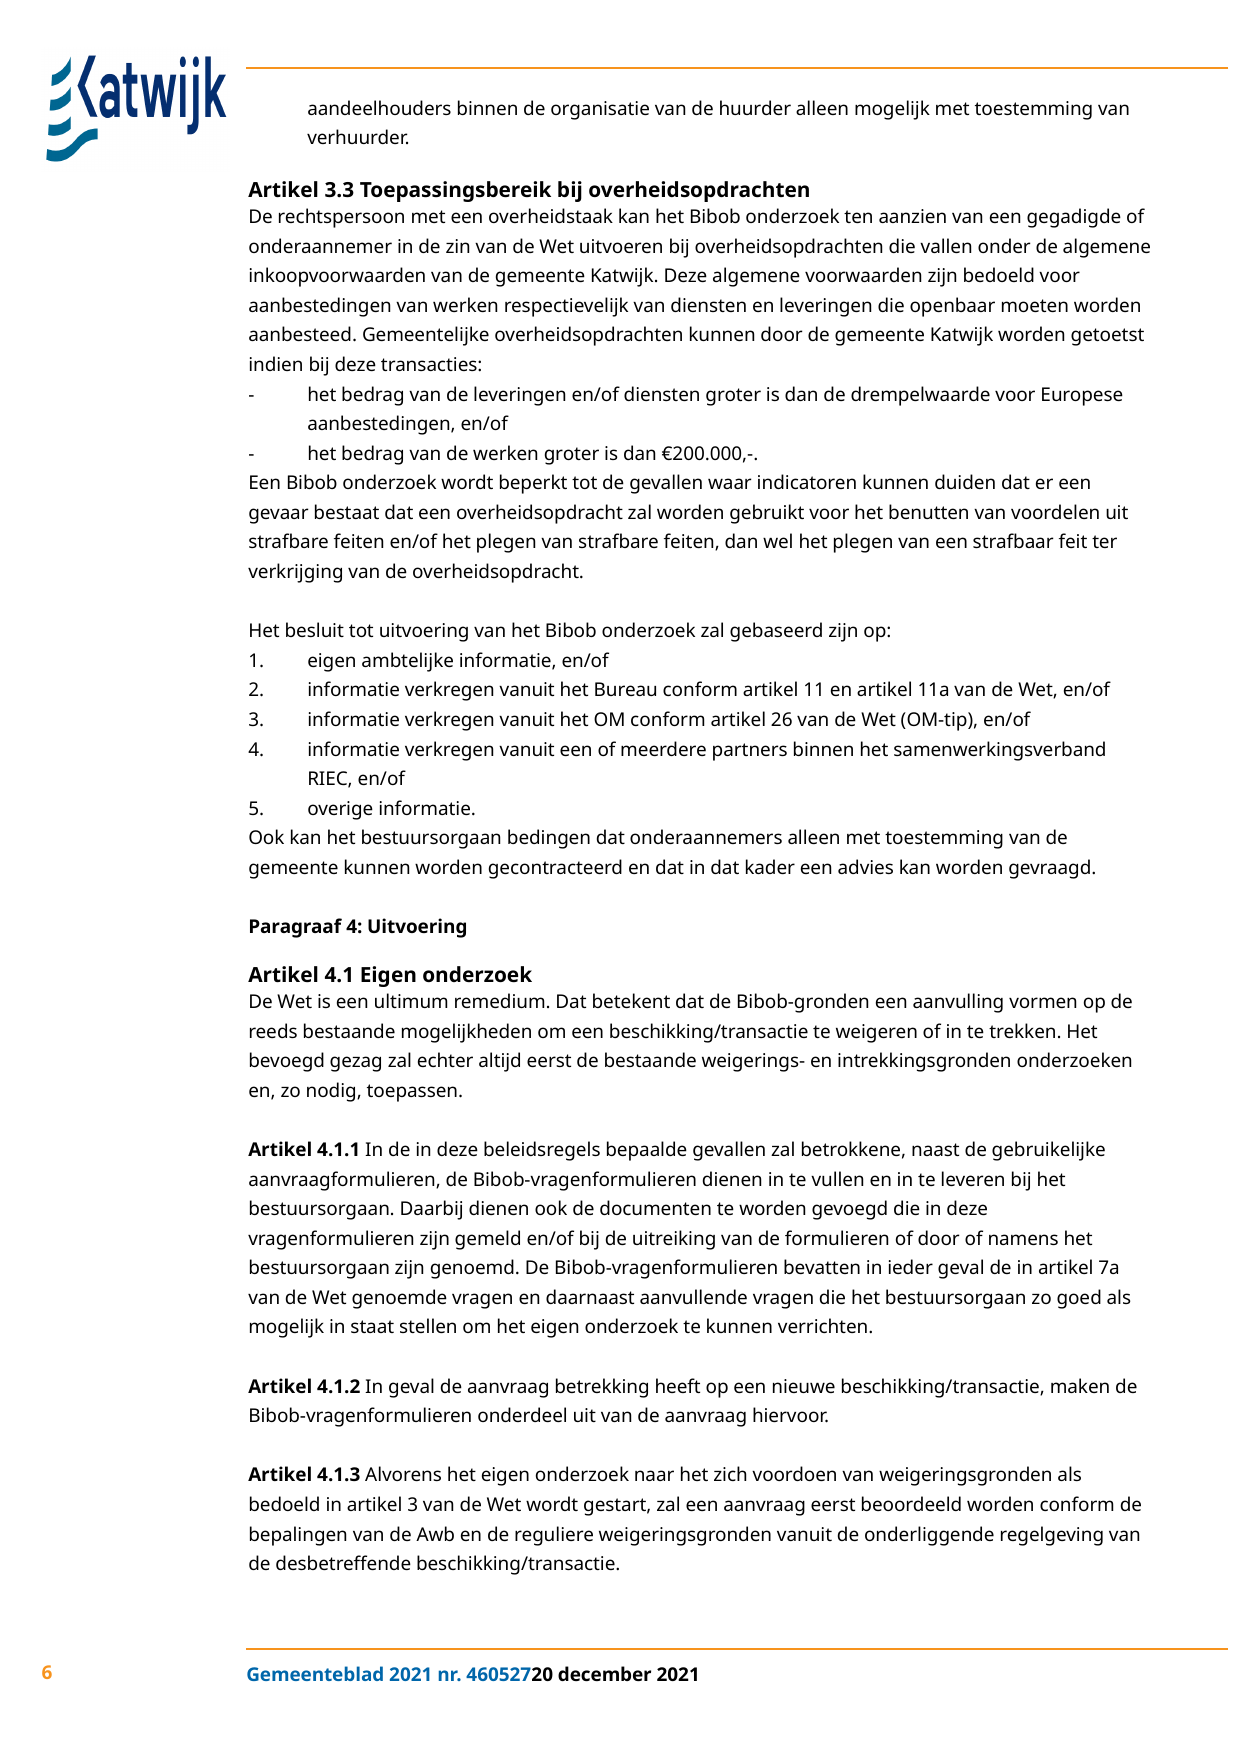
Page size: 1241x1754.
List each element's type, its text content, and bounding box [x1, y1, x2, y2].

text De Wet is een ultimum remedium. Dat betekent dat de Bibob-gronden een aanvulling vormen op de reeds bestaande mogelijkheden om een beschikking/transactie te weigeren of in te trekken. Het bevoegd gezag zal echter altijd eerst de bestaande weigerings- en intrekkingsgronden onderzoeken en, zo nodig, toepassen. [248, 988, 1152, 1103]
text De rechtspersoon met een overheidstaak kan het Bibob onderzoek ten aanzien van een gegadigde of onderaannemer in de zin van de Wet uitvoeren bij overheidsopdrachten die vallen onder de algemene inkoopvoorwaarden van de gemeente Katwijk. Deze algemene voorwaarden zijn bedoeld voor aanbestedingen van werken respectievelijk van diensten en leveringen die openbaar moeten worden aanbesteed. Gemeentelijke overheidsopdrachten kunnen door de gemeente Katwijk worden getoetst indien bij deze transacties: [248, 203, 1152, 377]
picture [41, 47, 231, 172]
text Een Bibob onderzoek wordt beperkt tot de gevallen waar indicatoren kunnen duiden dat er een gevaar bestaat dat een overheidsopdracht zal worden gebruikt voor het benutten van voordelen uit strafbare feiten en/of het plegen van strafbare feiten, dan wel het plegen van een strafbaar feit ter verkrijging van de overheidsopdracht. [248, 469, 1152, 584]
list eigen ambtelijke informatie, en/of [248, 647, 1152, 673]
text Paragraaf 4: Uitvoering [248, 913, 1152, 939]
list informatie verkregen vanuit het OM conform artikel 26 van de Wet (OM-tip), en/of [248, 706, 1152, 732]
text Artikel 4.1.3 Alvorens het eigen onderzoek naar het zich voordoen van weigeringsgronden als bedoeld in artikel 3 van de Wet wordt gestart, zal een aanvraag eerst beoordeeld worden conform de bepalingen van de Awb en de reguliere weigeringsgronden vanuit de onderliggende regelgeving van de desbetreffende beschikking/transactie. [248, 1462, 1152, 1576]
text Artikel 4.1.1 In de in deze beleidsregels bepaalde gevallen zal betrokkene, naast de gebruikelijke aanvraagformulieren, de Bibob-vragenformulieren dienen in te vullen en in te leveren bij het bestuursorgaan. Daarbij dienen ook de documenten te worden gevoegd die in deze vragenformulieren zijn gemeld en/of bij de uitreiking van de formulieren of door of namens het bestuursorgaan zijn genoemd. De Bibob-vragenformulieren bevatten in ieder geval de in artikel 7a van de Wet genoemde vragen en daarnaast aanvullende vragen die het bestuursorgaan zo goed als mogelijk in staat stellen om het eigen onderzoek te kunnen verrichten. [248, 1136, 1152, 1339]
text Artikel 3.3 Toepassingsbereik bij overheidsopdrachten [248, 175, 1152, 203]
list aandeelhouders binnen de organisatie van de huurder alleen mogelijk met toestemming van verhuurder. [248, 95, 1152, 150]
text Het besluit tot uitvoering van het Bibob onderzoek zal gebaseerd zijn op: [248, 617, 1152, 643]
text Artikel 4.1 Eigen onderzoek [248, 960, 1152, 988]
list het bedrag van de leveringen en/of diensten groter is dan de drempelwaarde voor Europese aanbestedingen, en/of [248, 381, 1152, 436]
text Artikel 4.1.2 In geval de aanvraag betrekking heeft op een nieuwe beschikking/transactie, maken de Bibob-vragenformulieren onderdeel uit van de aanvraag hiervoor. [248, 1373, 1152, 1428]
list informatie verkregen vanuit een of meerdere partners binnen het samenwerkingsverband RIEC, en/of [248, 736, 1152, 791]
list het bedrag van de werken groter is dan €200.000,-. [248, 440, 1152, 466]
list overige informatie. [248, 795, 1152, 821]
list informatie verkregen vanuit het Bureau conform artikel 11 en artikel 11a van de Wet, en/of [248, 677, 1152, 702]
text Ook kan het bestuursorgaan bedingen dat onderaannemers alleen met toestemming van de gemeente kunnen worden gecontracteerd en dat in dat kader een advies kan worden gevraagd. [248, 824, 1152, 880]
